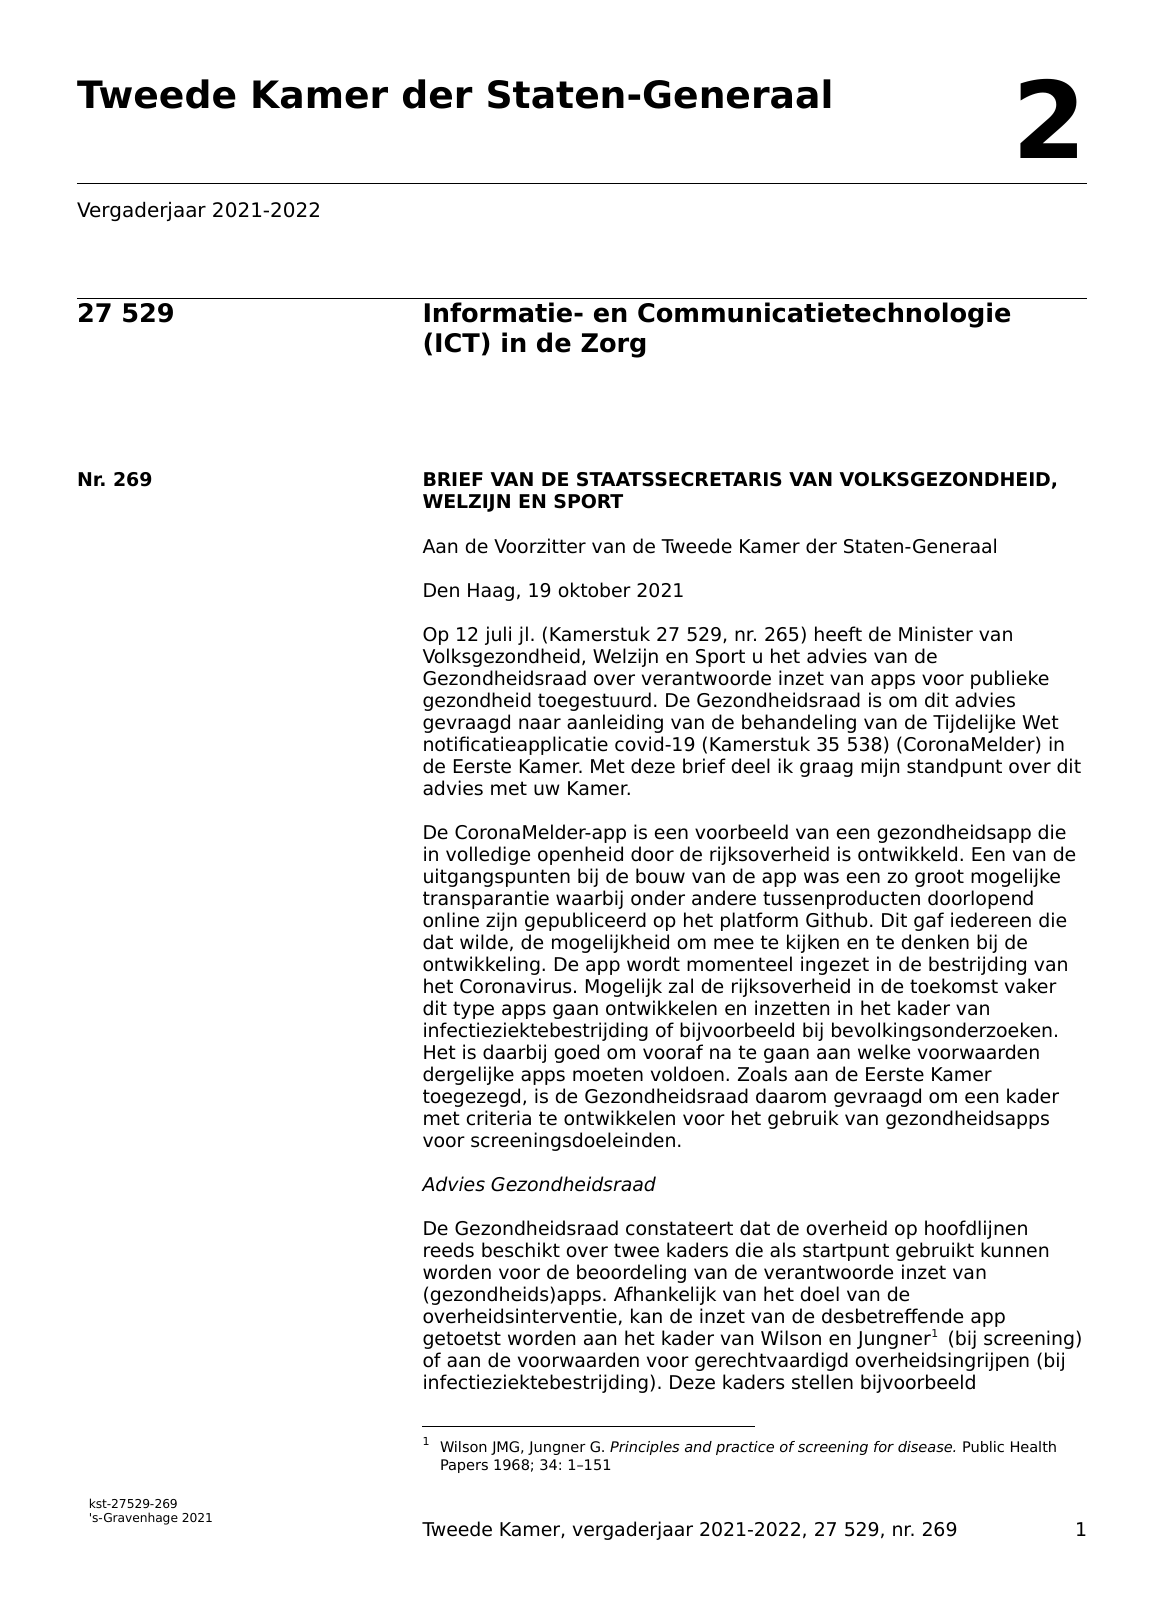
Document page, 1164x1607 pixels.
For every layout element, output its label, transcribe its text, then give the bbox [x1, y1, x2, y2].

text Aan de Voorzitter van de Tweede Kamer der Staten-Generaal [422, 536, 1087, 557]
text De CoronaMelder-app is een voorbeeld van een gezondheidsapp die in volledige openheid door de rijksoverheid is ontwikkeld. Een van de uitgangspunten bij de bouw van de app was een zo groot mogelijke transparantie waarbij onder andere tussenproducten doorlopend online zijn gepubliceerd op het platform Github. Dit gaf iedereen die dat wilde, de mogelijkheid om mee te kijken en te denken bij de ontwikkeling. De app wordt momenteel ingezet in de bestrijding van het Coronavirus. Mogelijk zal de rijksoverheid in de toekomst vaker dit type apps gaan ontwikkelen en inzetten in het kader van infectieziektebestrijding of bijvoorbeeld bij bevolkingsonderzoeken. Het is daarbij goed om vooraf na te gaan aan welke voorwaarden dergelijke apps moeten voldoen. Zoals aan de Eerste Kamer toegezegd, is de Gezondheidsraad daarom gevraagd om een kader met criteria te ontwikkelen voor het gebruik van gezondheidsapps voor screeningsdoeleinden. [422, 822, 1087, 1152]
table_header 2 [886, 59, 1087, 183]
subtitle 27 529 Informatie- en Communicatietechnologie (ICT) in de Zorg [77, 299, 1087, 358]
table_header Tweede Kamer der Staten-Generaal [77, 59, 886, 183]
table_cell Vergaderjaar 2021-2022 [77, 184, 1087, 298]
text De Gezondheidsraad constateert dat de overheid op hoofdlijnen reeds beschikt over twee kaders die als startpunt gebruikt kunnen worden voor de beoordeling van de verantwoorde inzet van (gezondheids)apps. Afhankelijk van het doel van de overheidsinterventie, kan de inzet van de desbetreffende app getoetst worden aan het kader van Wilson en Jungner (bij screening) of aan de voorwaarden voor gerechtvaardigd overheidsingrijpen (bij infectieziektebestrijding). Deze kaders stellen bijvoorbeeld [422, 1218, 1087, 1394]
text Wilson JMG, Jungner G. Principles and practice of screening for disease. Public Health Papers 1968; 34: 1–151 [422, 1435, 1087, 1474]
text 's-Gravenhage 2021 [88, 1511, 323, 1525]
subtitle Nr. 269 BRIEF VAN DE STAATSSECRETARIS VAN VOLKSGEZONDHEID, WELZIJN EN SPORT [77, 469, 1087, 513]
text Op 12 juli jl. (Kamerstuk 27 529, nr. 265) heeft de Minister van Volksgezondheid, Welzijn en Sport u het advies van de Gezondheidsraad over verantwoorde inzet van apps voor publieke gezondheid toegestuurd. De Gezondheidsraad is om dit advies gevraagd naar aanleiding van de behandeling van de Tijdelijke Wet notificatieapplicatie covid-19 (Kamerstuk 35 538) (CoronaMelder) in de Eerste Kamer. Met deze brief deel ik graag mijn standpunt over dit advies met uw Kamer. [422, 624, 1087, 800]
text Den Haag, 19 oktober 2021 [422, 580, 1087, 602]
subtitle Advies Gezondheidsraad [422, 1174, 1087, 1196]
text kst-27529-269 [88, 1497, 323, 1511]
